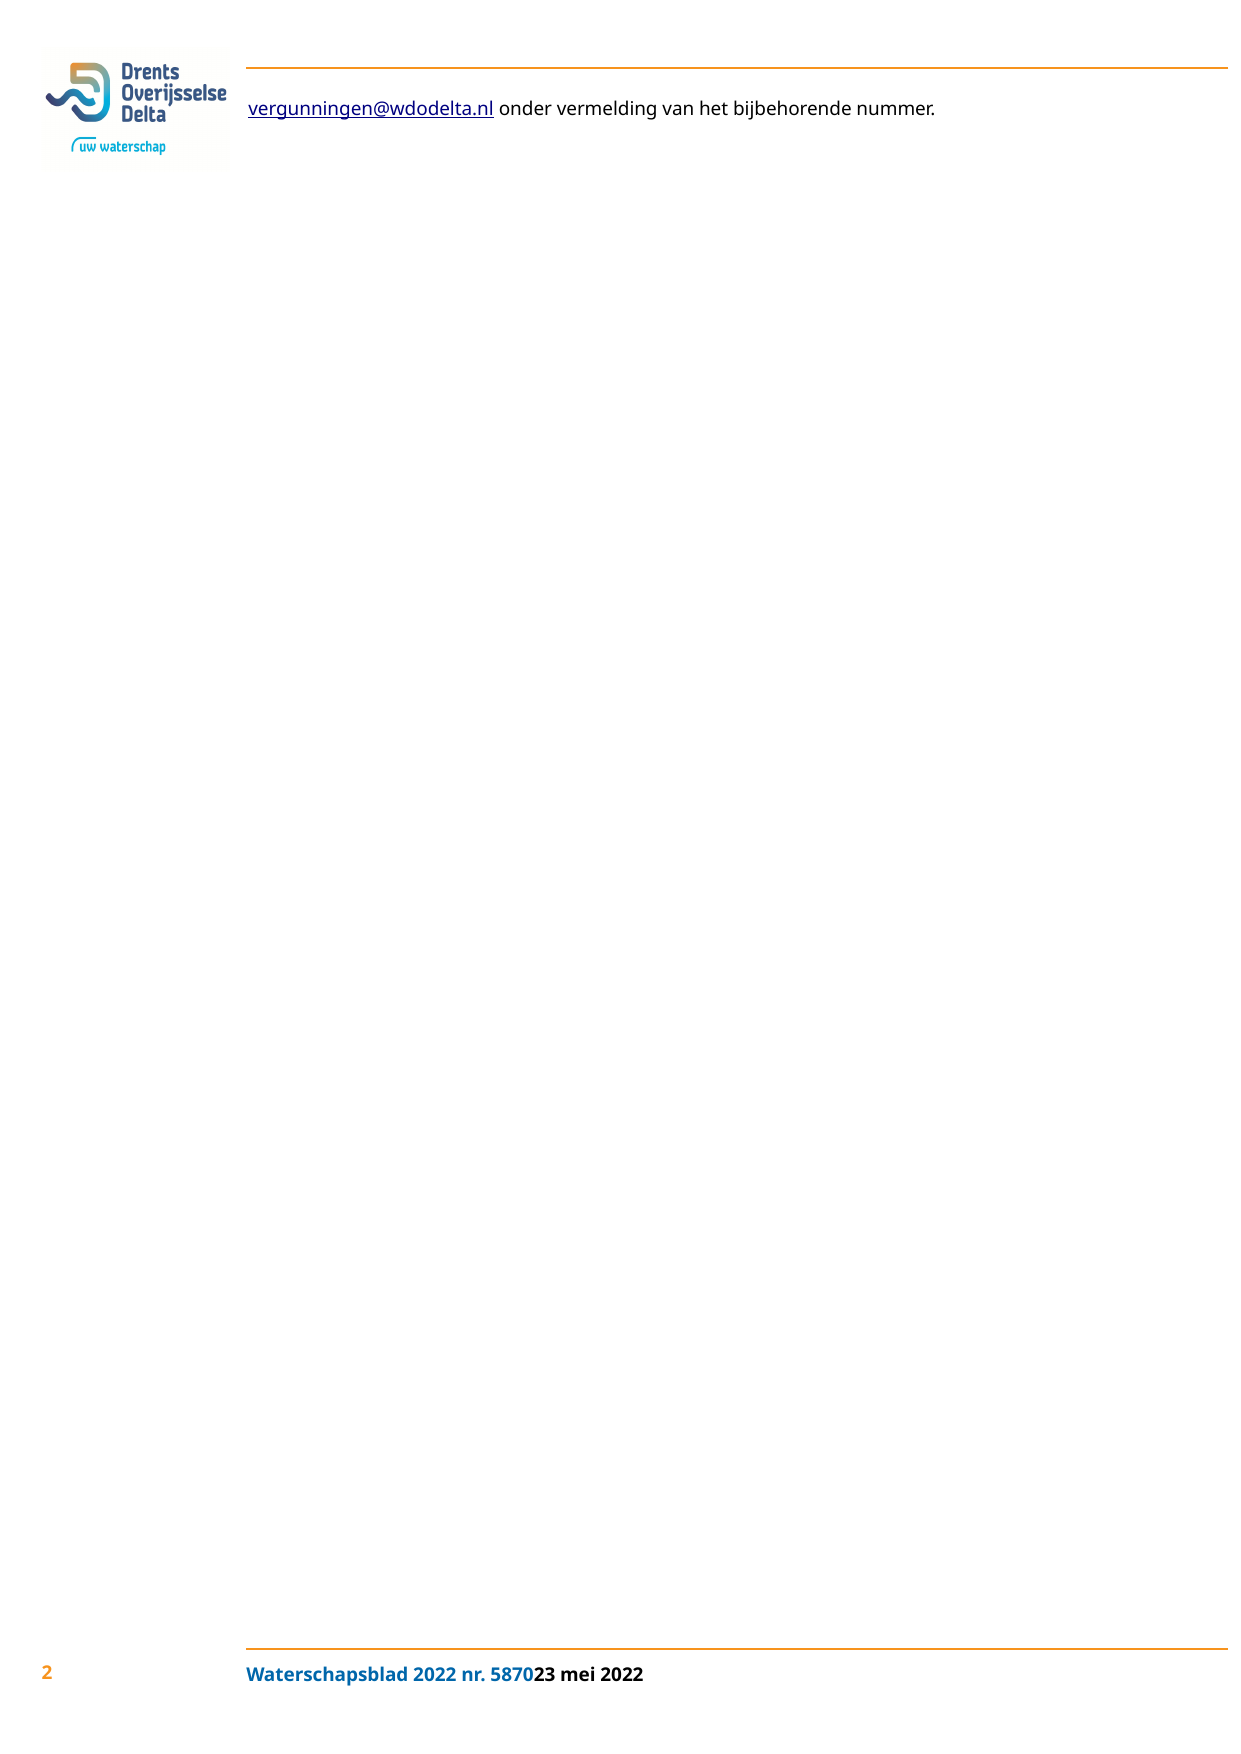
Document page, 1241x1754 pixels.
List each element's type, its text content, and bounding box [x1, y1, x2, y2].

text vergunningen@wdodelta.nl onder vermelding van het bijbehorende nummer. [248, 95, 1152, 121]
picture [41, 47, 231, 172]
